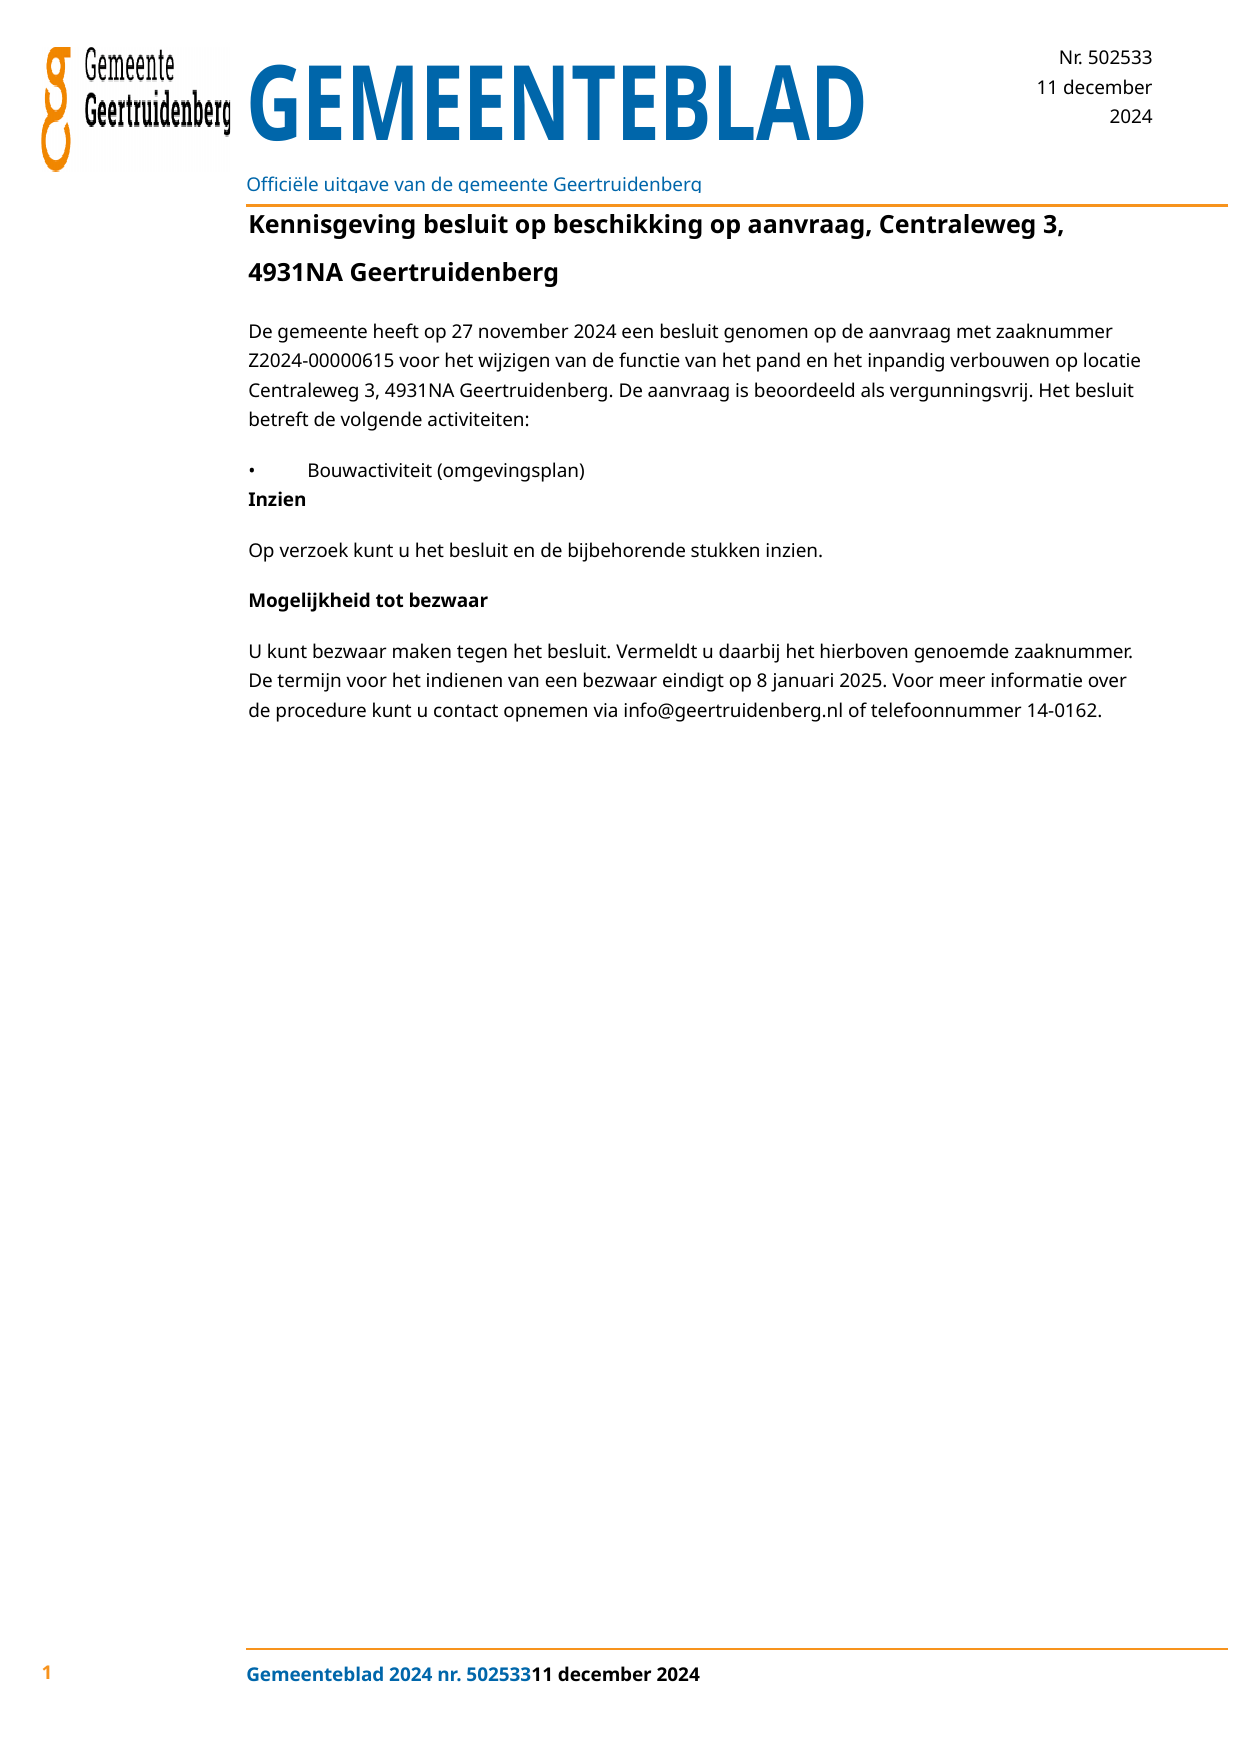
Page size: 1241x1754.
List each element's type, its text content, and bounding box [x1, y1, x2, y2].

text Mogelijkheid tot bezwaar [248, 587, 1152, 613]
text U kunt bezwaar maken tegen het besluit. Vermeldt u daarbij het hierboven genoemde zaaknummer. De termijn voor het indienen van een bezwaar eindigt op 8 januari 2025. Voor meer informatie over de procedure kunt u contact opnemen via info@geertruidenberg.nl of telefoonnummer 14-0162. [248, 638, 1152, 723]
text De gemeente heeft op 27 november 2024 een besluit genomen op de aanvraag met zaaknummer Z2024-00000615 voor het wijzigen van de functie van het pand en het inpandig verbouwen op locatie Centraleweg 3, 4931NA Geertruidenberg. De aanvraag is beoordeeld als vergunningsvrij. Het besluit betreft de volgende activiteiten: [248, 318, 1152, 432]
text Op verzoek kunt u het besluit en de bijbehorende stukken inzien. [248, 537, 1152, 563]
text Inzien [248, 487, 1152, 512]
picture [41, 47, 231, 172]
text Kennisgeving besluit op beschikking op aanvraag, Centraleweg 3, 4931NA Geertruidenberg [248, 207, 1152, 288]
list Bouwactiviteit (omgevingsplan) [248, 457, 1152, 483]
